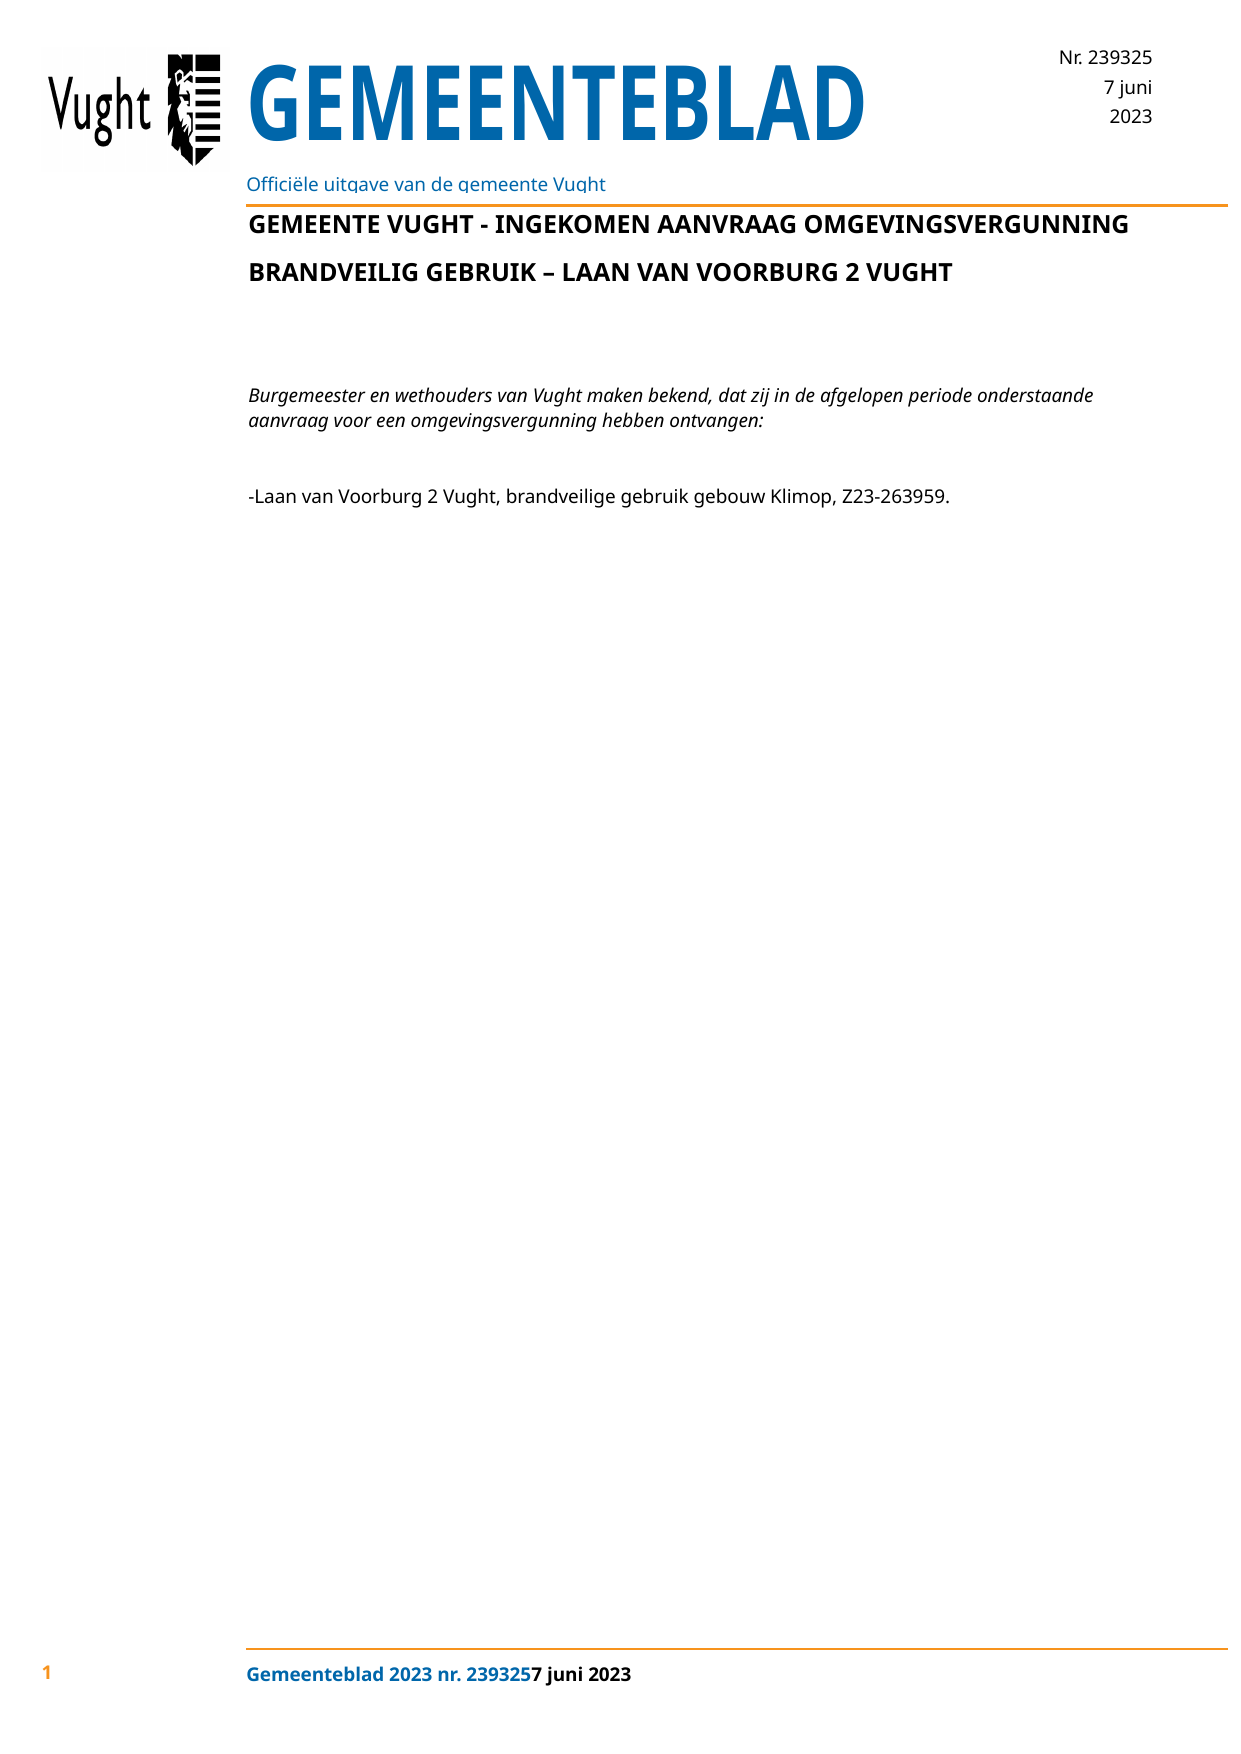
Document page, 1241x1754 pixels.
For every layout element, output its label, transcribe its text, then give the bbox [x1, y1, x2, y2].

picture [41, 47, 231, 172]
text -Laan van Voorburg 2 Vught, brandveilige gebruik gebouw Klimop, Z23-263959. [248, 484, 1152, 509]
text GEMEENTE VUGHT - INGEKOMEN AANVRAAG OMGEVINGSVERGUNNING BRANDVEILIG GEBRUIK – LAAN VAN VOORBURG 2 VUGHT [248, 207, 1152, 288]
text Burgemeester en wethouders van Vught maken bekend, dat zij in de afgelopen periode onderstaande aanvraag voor een omgevingsvergunning hebben ontvangen: [248, 382, 1152, 433]
